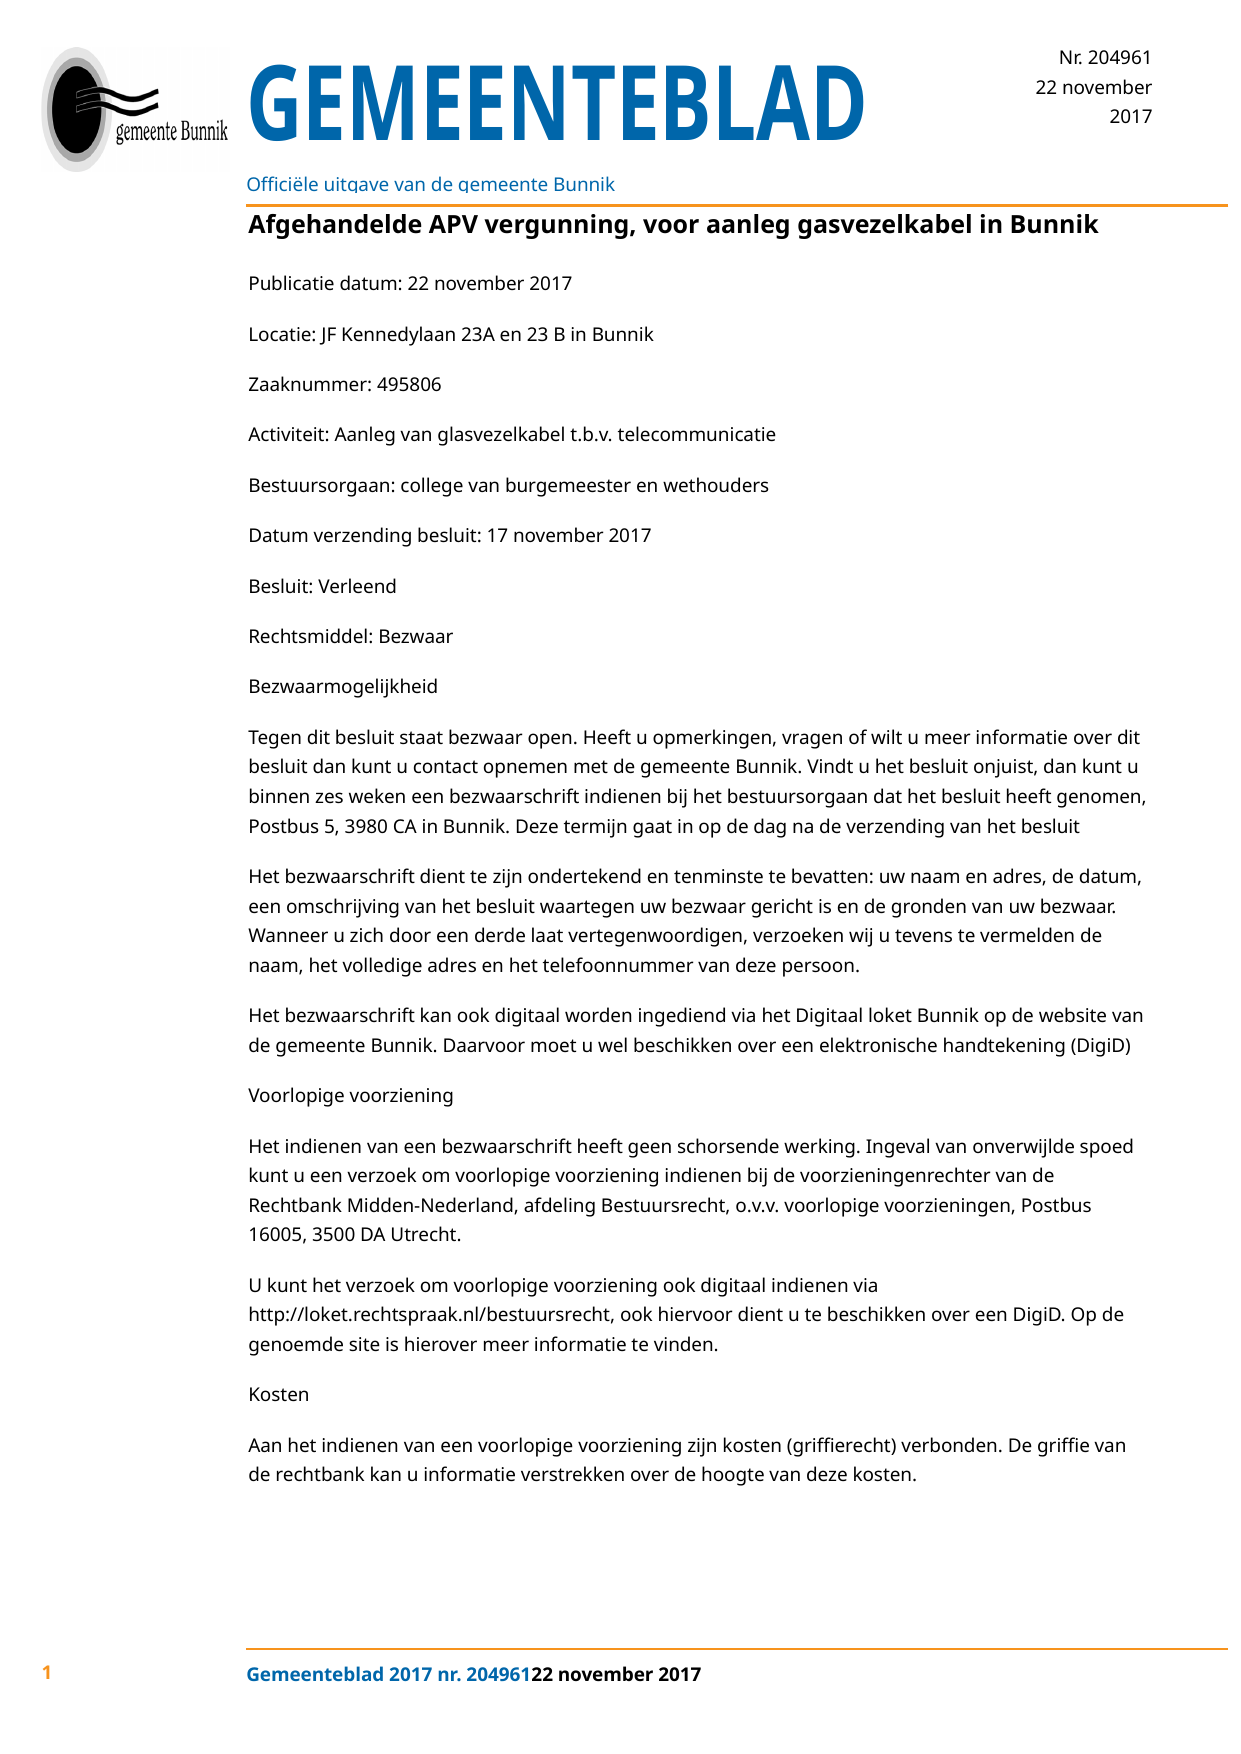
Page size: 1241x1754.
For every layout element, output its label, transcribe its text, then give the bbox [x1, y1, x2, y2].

text Tegen dit besluit staat bezwaar open. Heeft u opmerkingen, vragen of wilt u meer informatie over dit besluit dan kunt u contact opnemen met de gemeente Bunnik. Vindt u het besluit onjuist, dan kunt u binnen zes weken een bezwaarschrift indienen bij het bestuursorgaan dat het besluit heeft genomen, Postbus 5, 3980 CA in Bunnik. Deze termijn gaat in op de dag na de verzending van het besluit [248, 724, 1152, 838]
text Kosten [248, 1382, 1152, 1407]
text Bestuursorgaan: college van burgemeester en wethouders [248, 472, 1152, 498]
text Afgehandelde APV vergunning, voor aanleg gasvezelkabel in Bunnik [248, 207, 1152, 241]
text Publicatie datum: 22 november 2017 [248, 270, 1152, 296]
text Activiteit: Aanleg van glasvezelkabel t.b.v. telecommunicatie [248, 422, 1152, 447]
text Datum verzending besluit: 17 november 2017 [248, 522, 1152, 548]
text U kunt het verzoek om voorlopige voorziening ook digitaal indienen via http://loket.rechtspraak.nl/bestuursrecht, ook hiervoor dient u te beschikken over een DigiD. Op de genoemde site is hierover meer informatie te vinden. [248, 1272, 1152, 1357]
text Besluit: Verleend [248, 573, 1152, 598]
text Voorlopige voorziening [248, 1082, 1152, 1108]
text Rechtsmiddel: Bezwaar [248, 623, 1152, 649]
text Het bezwaarschrift kan ook digitaal worden ingediend via het Digitaal loket Bunnik op de website van de gemeente Bunnik. Daarvoor moet u wel beschikken over een elektronische handtekening (DigiD) [248, 1002, 1152, 1058]
text Aan het indienen van een voorlopige voorziening zijn kosten (griffierecht) verbonden. De griffie van de rechtbank kan u informatie verstrekken over de hoogte van deze kosten. [248, 1432, 1152, 1487]
text Bezwaarmogelijkheid [248, 674, 1152, 699]
picture [41, 47, 231, 172]
text Locatie: JF Kennedylaan 23A en 23 B in Bunnik [248, 321, 1152, 346]
text Het bezwaarschrift dient te zijn ondertekend en tenminste te bevatten: uw naam en adres, de datum, een omschrijving van het besluit waartegen uw bezwaar gericht is en de gronden van uw bezwaar. Wanneer u zich door een derde laat vertegenwoordigen, verzoeken wij u tevens te vermelden de naam, het volledige adres en het telefoonnummer van deze persoon. [248, 863, 1152, 978]
text Zaaknummer: 495806 [248, 371, 1152, 397]
text Het indienen van een bezwaarschrift heeft geen schorsende werking. Ingeval van onverwijlde spoed kunt u een verzoek om voorlopige voorziening indienen bij de voorzieningenrechter van de Rechtbank Midden-Nederland, afdeling Bestuursrecht, o.v.v. voorlopige voorzieningen, Postbus 16005, 3500 DA Utrecht. [248, 1133, 1152, 1247]
